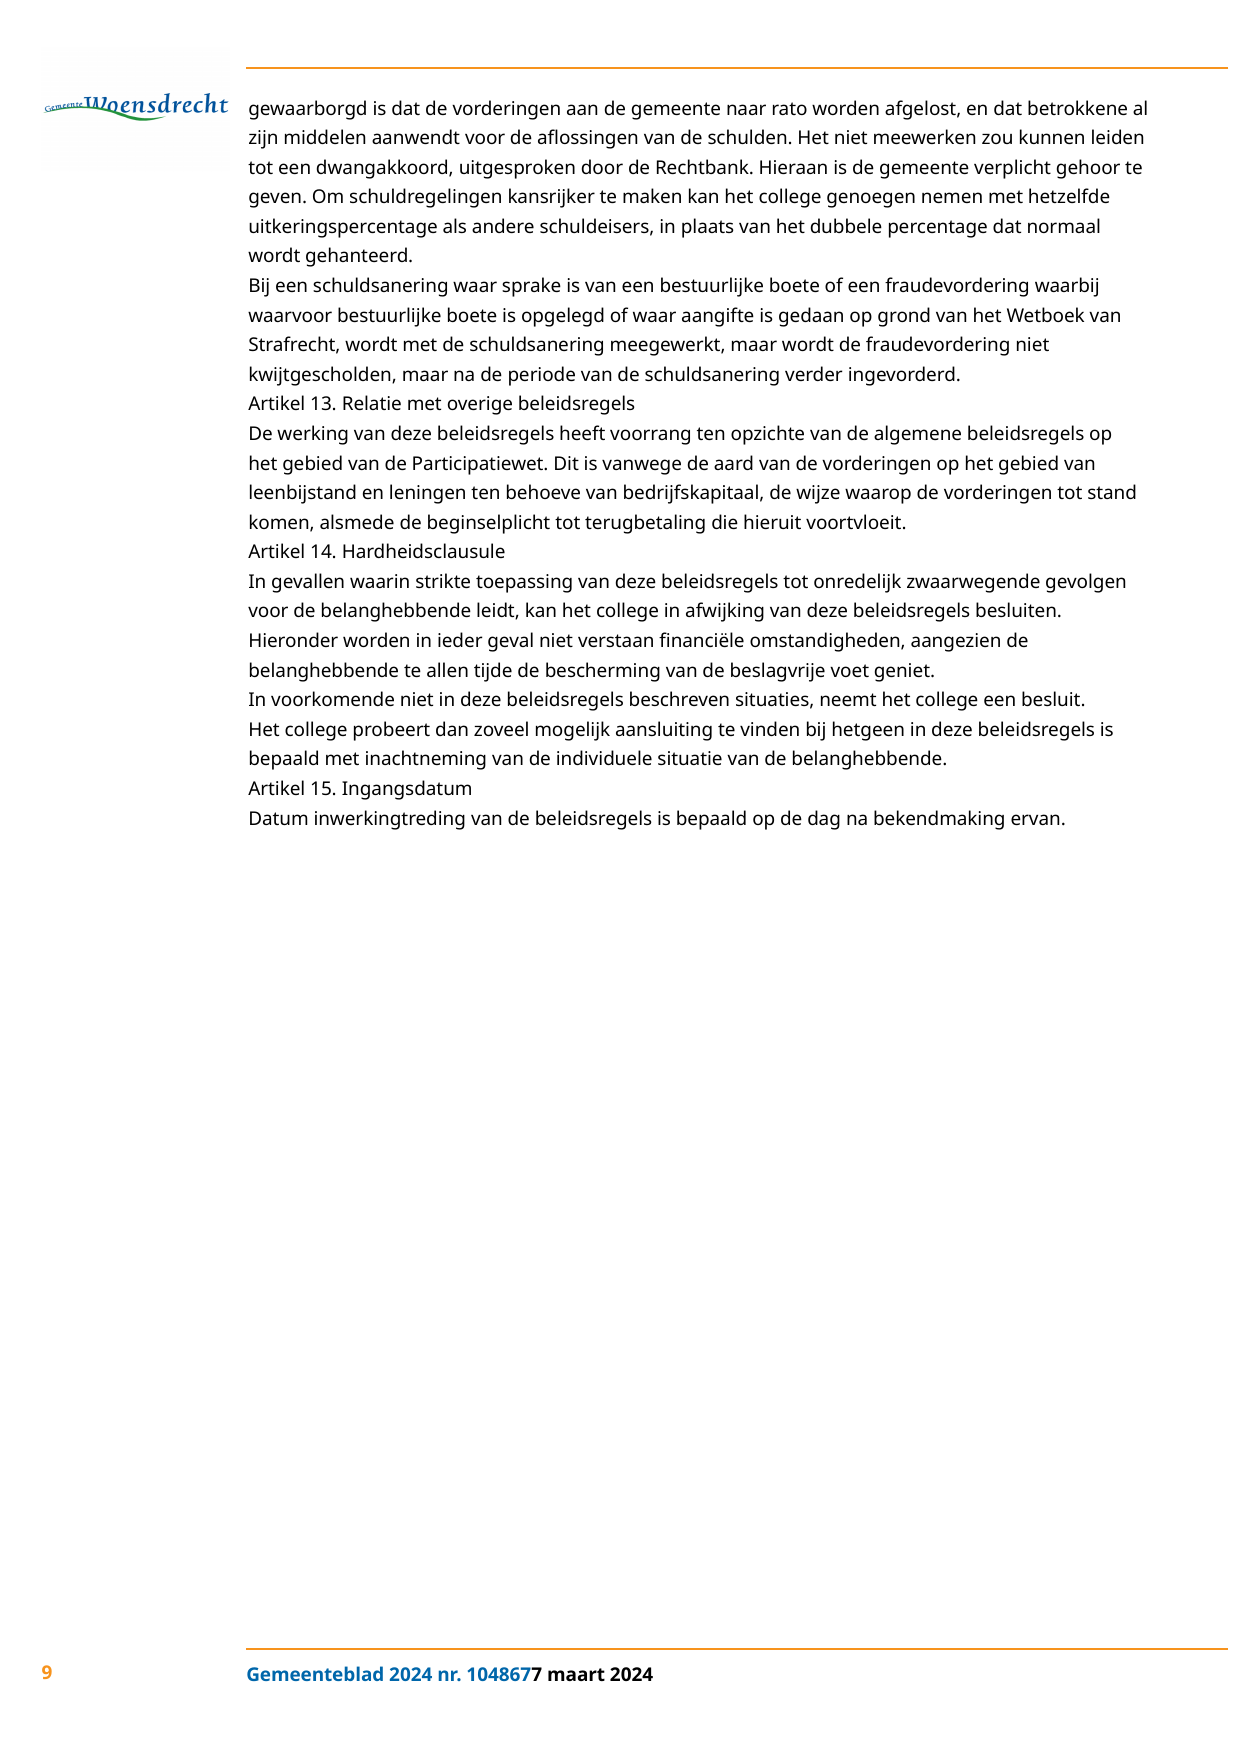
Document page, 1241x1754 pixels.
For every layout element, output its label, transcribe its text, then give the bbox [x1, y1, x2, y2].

text gewaarborgd is dat de vorderingen aan de gemeente naar rato worden afgelost, en dat betrokkene al zijn middelen aanwendt voor de aflossingen van de schulden. Het niet meewerken zou kunnen leiden tot een dwangakkoord, uitgesproken door de Rechtbank. Hieraan is de gemeente verplicht gehoor te geven. Om schuldregelingen kansrijker te maken kan het college genoegen nemen met hetzelfde uitkeringspercentage als andere schuldeisers, in plaats van het dubbele percentage dat normaal wordt gehanteerd. [248, 95, 1152, 268]
text De werking van deze beleidsregels heeft voorrang ten opzichte van de algemene beleidsregels op het gebied van de Participatiewet. Dit is vanwege de aard van de vorderingen op het gebied van leenbijstand en leningen ten behoeve van bedrijfskapitaal, de wijze waarop de vorderingen tot stand komen, alsmede de beginselplicht tot terugbetaling die hieruit voortvloeit. [248, 420, 1152, 535]
text Artikel 15. Ingangsdatum [248, 775, 1152, 801]
text In voorkomende niet in deze beleidsregels beschreven situaties, neemt het college een besluit. Het college probeert dan zoveel mogelijk aansluiting te vinden bij hetgeen in deze beleidsregels is bepaald met inachtneming van de individuele situatie van de belanghebbende. [248, 686, 1152, 771]
text Datum inwerkingtreding van de beleidsregels is bepaald op de dag na bekendmaking ervan. [248, 805, 1152, 831]
text Artikel 13. Relatie met overige beleidsregels [248, 391, 1152, 416]
text Artikel 14. Hardheidsclausule [248, 538, 1152, 564]
picture [41, 47, 231, 172]
text Bij een schuldsanering waar sprake is van een bestuurlijke boete of een fraudevordering waarbij waarvoor bestuurlijke boete is opgelegd of waar aangifte is gedaan op grond van het Wetboek van Strafrecht, wordt met de schuldsanering meegewerkt, maar wordt de fraudevordering niet kwijtgescholden, maar na de periode van de schuldsanering verder ingevorderd. [248, 272, 1152, 387]
text In gevallen waarin strikte toepassing van deze beleidsregels tot onredelijk zwaarwegende gevolgen voor de belanghebbende leidt, kan het college in afwijking van deze beleidsregels besluiten. Hieronder worden in ieder geval niet verstaan financiële omstandigheden, aangezien de belanghebbende te allen tijde de bescherming van de beslagvrije voet geniet. [248, 568, 1152, 683]
